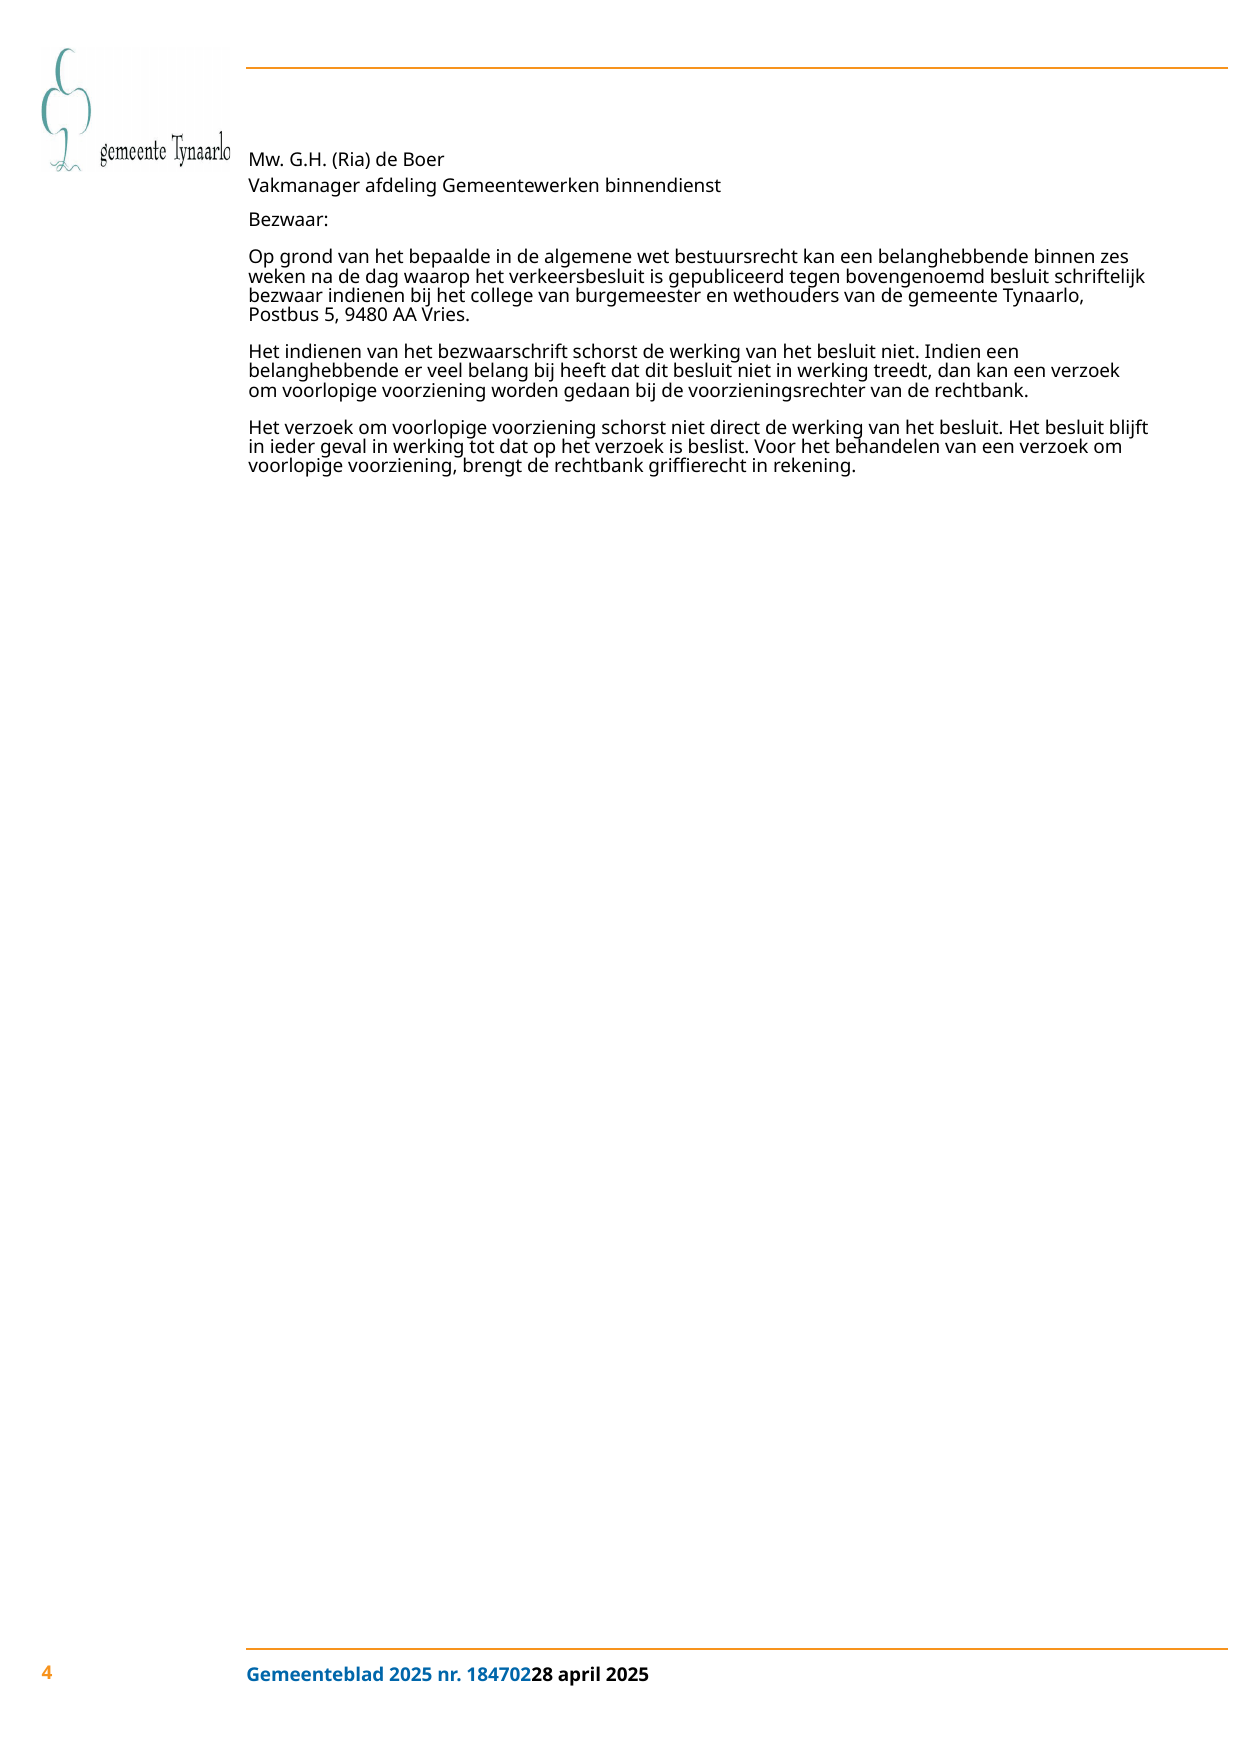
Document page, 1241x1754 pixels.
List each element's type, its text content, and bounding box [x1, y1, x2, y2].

text Vakmanager afdeling Gemeentewerken binnendienst [248, 172, 1152, 198]
text Bezwaar: [248, 211, 1152, 231]
text Mw. G.H. (Ria) de Boer [248, 146, 1152, 172]
text Op grond van het bepaalde in de algemene wet bestuursrecht kan een belanghebbende binnen zes weken na de dag waarop het verkeersbesluit is gepubliceerd tegen bovengenoemd besluit schriftelijk bezwaar indienen bij het college van burgemeester en wethouders van de gemeente Tynaarlo, Postbus 5, 9480 AA Vries. [248, 248, 1152, 325]
text Het verzoek om voorlopige voorziening schorst niet direct de werking van het besluit. Het besluit blijft in ieder geval in werking tot dat op het verzoek is beslist. Voor het behandelen van een verzoek om voorlopige voorziening, brengt de rechtbank griffierecht in rekening. [248, 419, 1152, 476]
picture [41, 47, 231, 172]
text Het indienen van het bezwaarschrift schorst de werking van het besluit niet. Indien een belanghebbende er veel belang bij heeft dat dit besluit niet in werking treedt, dan kan een verzoek om voorlopige voorziening worden gedaan bij de voorzieningsrechter van de rechtbank. [248, 343, 1152, 401]
